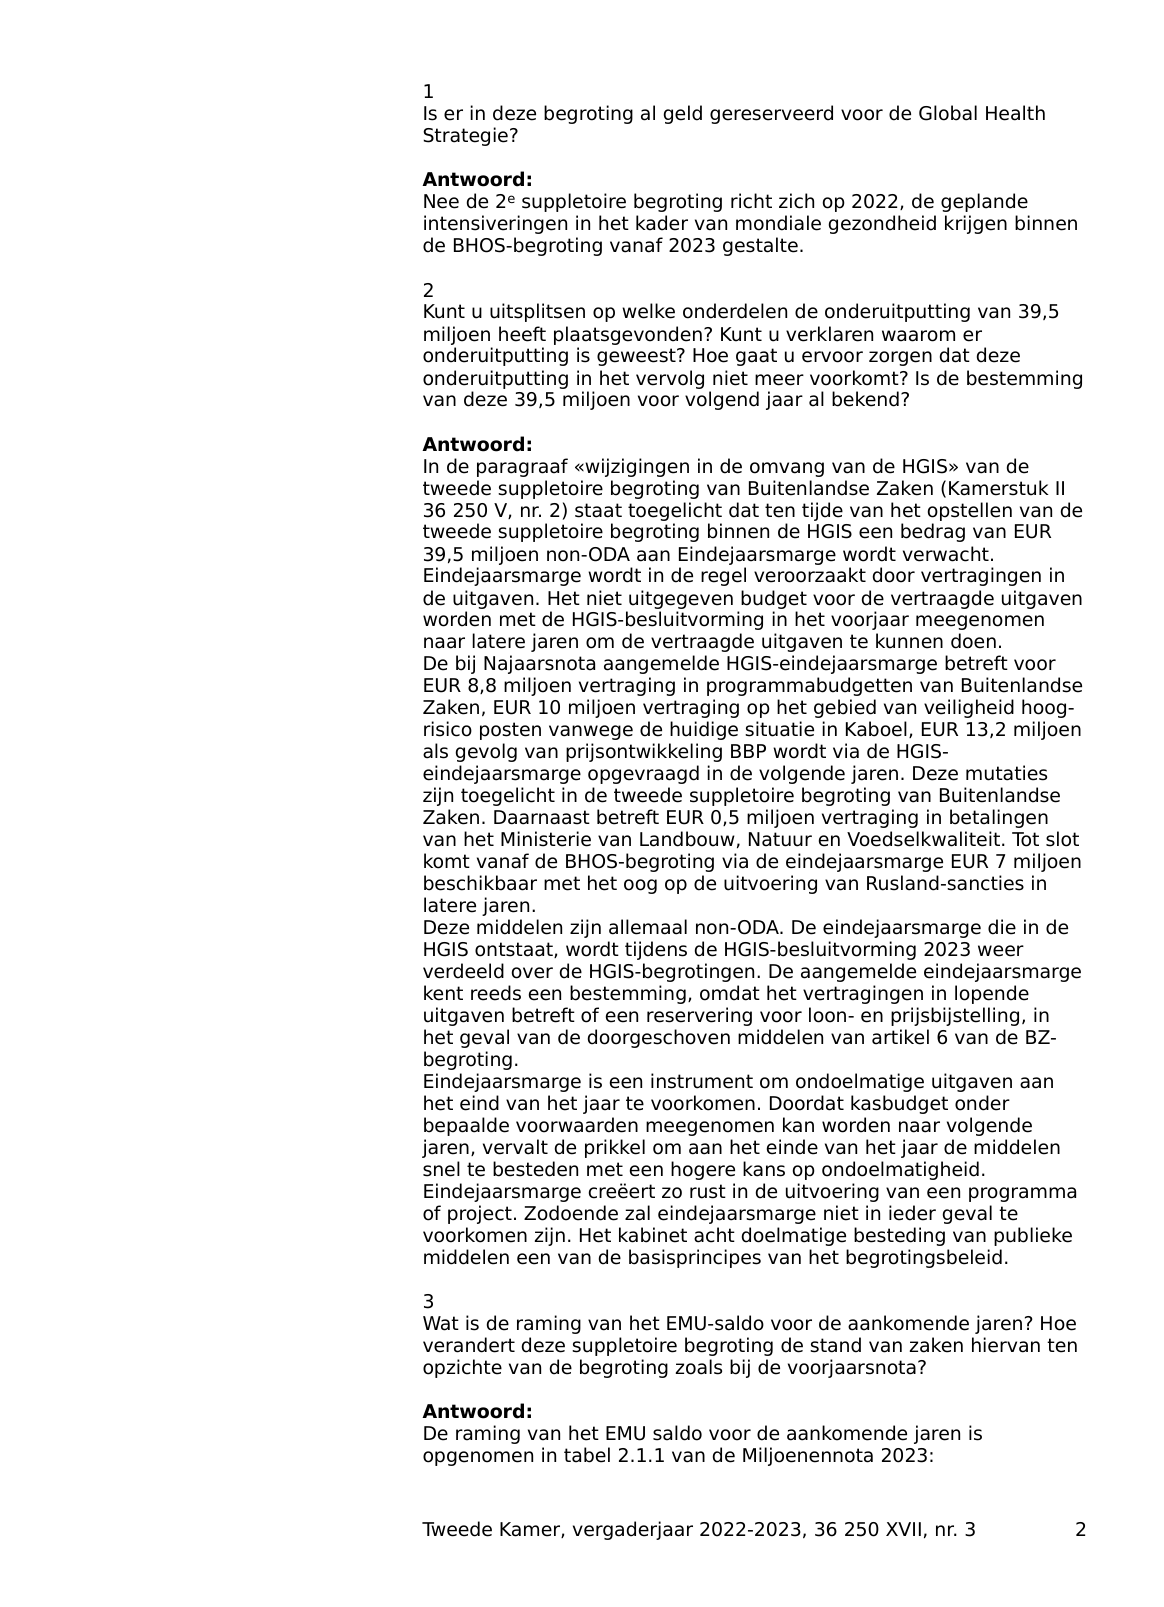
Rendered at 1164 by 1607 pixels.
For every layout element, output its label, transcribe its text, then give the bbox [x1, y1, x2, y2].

text In de paragraaf «wijzigingen in de omvang van de HGIS» van de tweede suppletoire begroting van Buitenlandse Zaken (Kamerstuk II 36 250 V, nr. 2) staat toegelicht dat ten tijde van het opstellen van de tweede suppletoire begroting binnen de HGIS een bedrag van EUR 39,5 miljoen non-ODA aan Eindejaarsmarge wordt verwacht. Eindejaarsmarge wordt in de regel veroorzaakt door vertragingen in de uitgaven. Het niet uitgegeven budget voor de vertraagde uitgaven worden met de HGIS-besluitvorming in het voorjaar meegenomen naar latere jaren om de vertraagde uitgaven te kunnen doen. [422, 456, 1087, 653]
text Nee de 2e suppletoire begroting richt zich op 2022, de geplande intensiveringen in het kader van mondiale gezondheid krijgen binnen de BHOS-begroting vanaf 2023 gestalte. [422, 191, 1087, 257]
text Antwoord: [422, 169, 1087, 191]
text Wat is de raming van het EMU-saldo voor de aankomende jaren? Hoe verandert deze suppletoire begroting de stand van zaken hiervan ten opzichte van de begroting zoals bij de voorjaarsnota? [422, 1313, 1087, 1379]
text 3 [422, 1291, 1087, 1313]
text 2 [422, 279, 1087, 301]
text Antwoord: [422, 1401, 1087, 1423]
text Eindejaarsmarge is een instrument om ondoelmatige uitgaven aan het eind van het jaar te voorkomen. Doordat kasbudget onder bepaalde voorwaarden meegenomen kan worden naar volgende jaren, vervalt de prikkel om aan het einde van het jaar de middelen snel te besteden met een hogere kans op ondoelmatigheid. Eindejaarsmarge creëert zo rust in de uitvoering van een programma of project. Zodoende zal eindejaarsmarge niet in ieder geval te voorkomen zijn. Het kabinet acht doelmatige besteding van publieke middelen een van de basisprincipes van het begrotingsbeleid. [422, 1071, 1087, 1269]
text Antwoord: [422, 433, 1087, 456]
text Kunt u uitsplitsen op welke onderdelen de onderuitputting van 39,5 miljoen heeft plaatsgevonden? Kunt u verklaren waarom er onderuitputting is geweest? Hoe gaat u ervoor zorgen dat deze onderuitputting in het vervolg niet meer voorkomt? Is de bestemming van deze 39,5 miljoen voor volgend jaar al bekend? [422, 301, 1087, 411]
text Is er in deze begroting al geld gereserveerd voor de Global Health Strategie? [422, 103, 1087, 147]
text De bij Najaarsnota aangemelde HGIS-eindejaarsmarge betreft voor EUR 8,8 miljoen vertraging in programmabudgetten van Buitenlandse Zaken, EUR 10 miljoen vertraging op het gebied van veiligheid hoog-risico posten vanwege de huidige situatie in Kaboel, EUR 13,2 miljoen als gevolg van prijsontwikkeling BBP wordt via de HGIS-eindejaarsmarge opgevraagd in de volgende jaren. Deze mutaties zijn toegelicht in de tweede suppletoire begroting van Buitenlandse Zaken. Daarnaast betreft EUR 0,5 miljoen vertraging in betalingen van het Ministerie van Landbouw, Natuur en Voedselkwaliteit. Tot slot komt vanaf de BHOS-begroting via de eindejaarsmarge EUR 7 miljoen beschikbaar met het oog op de uitvoering van Rusland-sancties in latere jaren. [422, 653, 1087, 917]
text 1 [422, 81, 1087, 103]
text Deze middelen zijn allemaal non-ODA. De eindejaarsmarge die in de HGIS ontstaat, wordt tijdens de HGIS-besluitvorming 2023 weer verdeeld over de HGIS-begrotingen. De aangemelde eindejaarsmarge kent reeds een bestemming, omdat het vertragingen in lopende uitgaven betreft of een reservering voor loon- en prijsbijstelling, in het geval van de doorgeschoven middelen van artikel 6 van de BZ-begroting. [422, 917, 1087, 1071]
text De raming van het EMU saldo voor de aankomende jaren is opgenomen in tabel 2.1.1 van de Miljoenennota 2023: [422, 1423, 1087, 1467]
